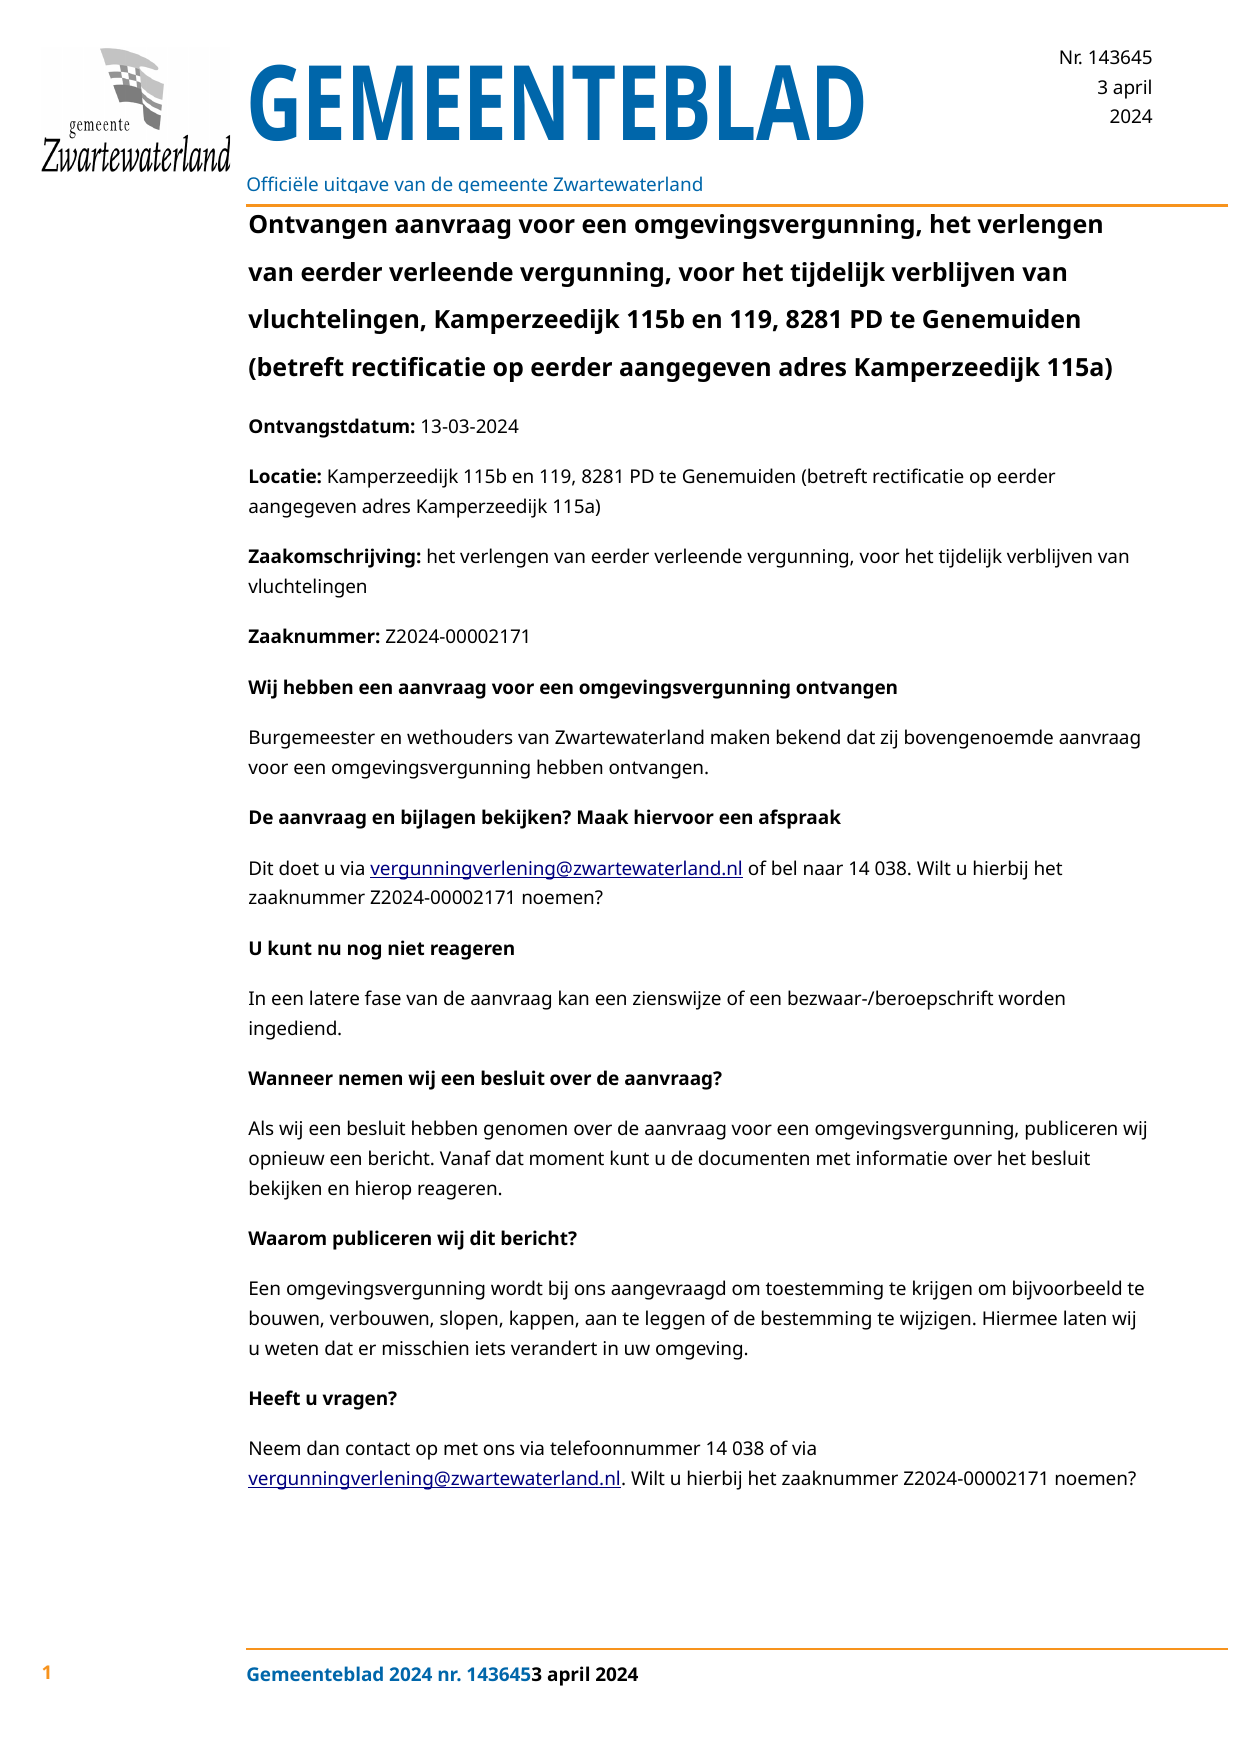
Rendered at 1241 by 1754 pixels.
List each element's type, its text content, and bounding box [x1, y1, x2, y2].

text Waarom publiceren wij dit bericht? [248, 1225, 1152, 1251]
text Als wij een besluit hebben genomen over de aanvraag voor een omgevingsvergunning, publiceren wij opnieuw een bericht. Vanaf dat moment kunt u de documenten met informatie over het besluit bekijken en hierop reageren. [248, 1116, 1152, 1201]
text Zaaknummer: Z2024-00002171 [248, 623, 1152, 649]
text U kunt nu nog niet reageren [248, 935, 1152, 961]
text Ontvangen aanvraag voor een omgevingsvergunning, het verlengen van eerder verleende vergunning, voor het tijdelijk verblijven van vluchtelingen, Kamperzeedijk 115b en 119, 8281 PD te Genemuiden (betreft rectificatie op eerder aangegeven adres Kamperzeedijk 115a) [248, 207, 1152, 384]
text Locatie: Kamperzeedijk 115b en 119, 8281 PD te Genemuiden (betreft rectificatie op eerder aangegeven adres Kamperzeedijk 115a) [248, 463, 1152, 519]
text Wanneer nemen wij een besluit over de aanvraag? [248, 1065, 1152, 1091]
text Dit doet u via vergunningverlening@zwartewaterland.nl of bel naar 14 038. Wilt u hierbij het zaaknummer Z2024-00002171 noemen? [248, 855, 1152, 910]
text Ontvangstdatum: 13-03-2024 [248, 413, 1152, 439]
text Neem dan contact op met ons via telefoonnummer 14 038 of via vergunningverlening@zwartewaterland.nl. Wilt u hierbij het zaaknummer Z2024-00002171 noemen? [248, 1436, 1152, 1491]
text Heeft u vragen? [248, 1385, 1152, 1411]
text In een latere fase van de aanvraag kan een zienswijze of een bezwaar-/beroepschrift worden ingediend. [248, 985, 1152, 1041]
text Een omgevingsvergunning wordt bij ons aangevraagd om toestemming te krijgen om bijvoorbeeld te bouwen, verbouwen, slopen, kappen, aan te leggen of de bestemming te wijzigen. Hiermee laten wij u weten dat er misschien iets verandert in uw omgeving. [248, 1276, 1152, 1361]
text De aanvraag en bijlagen bekijken? Maak hiervoor een afspraak [248, 804, 1152, 830]
text Wij hebben een aanvraag voor een omgevingsvergunning ontvangen [248, 674, 1152, 700]
text Burgemeester en wethouders van Zwartewaterland maken bekend dat zij bovengenoemde aanvraag voor een omgevingsvergunning hebben ontvangen. [248, 724, 1152, 780]
text Zaakomschrijving: het verlengen van eerder verleende vergunning, voor het tijdelijk verblijven van vluchtelingen [248, 543, 1152, 599]
picture [41, 47, 231, 172]
